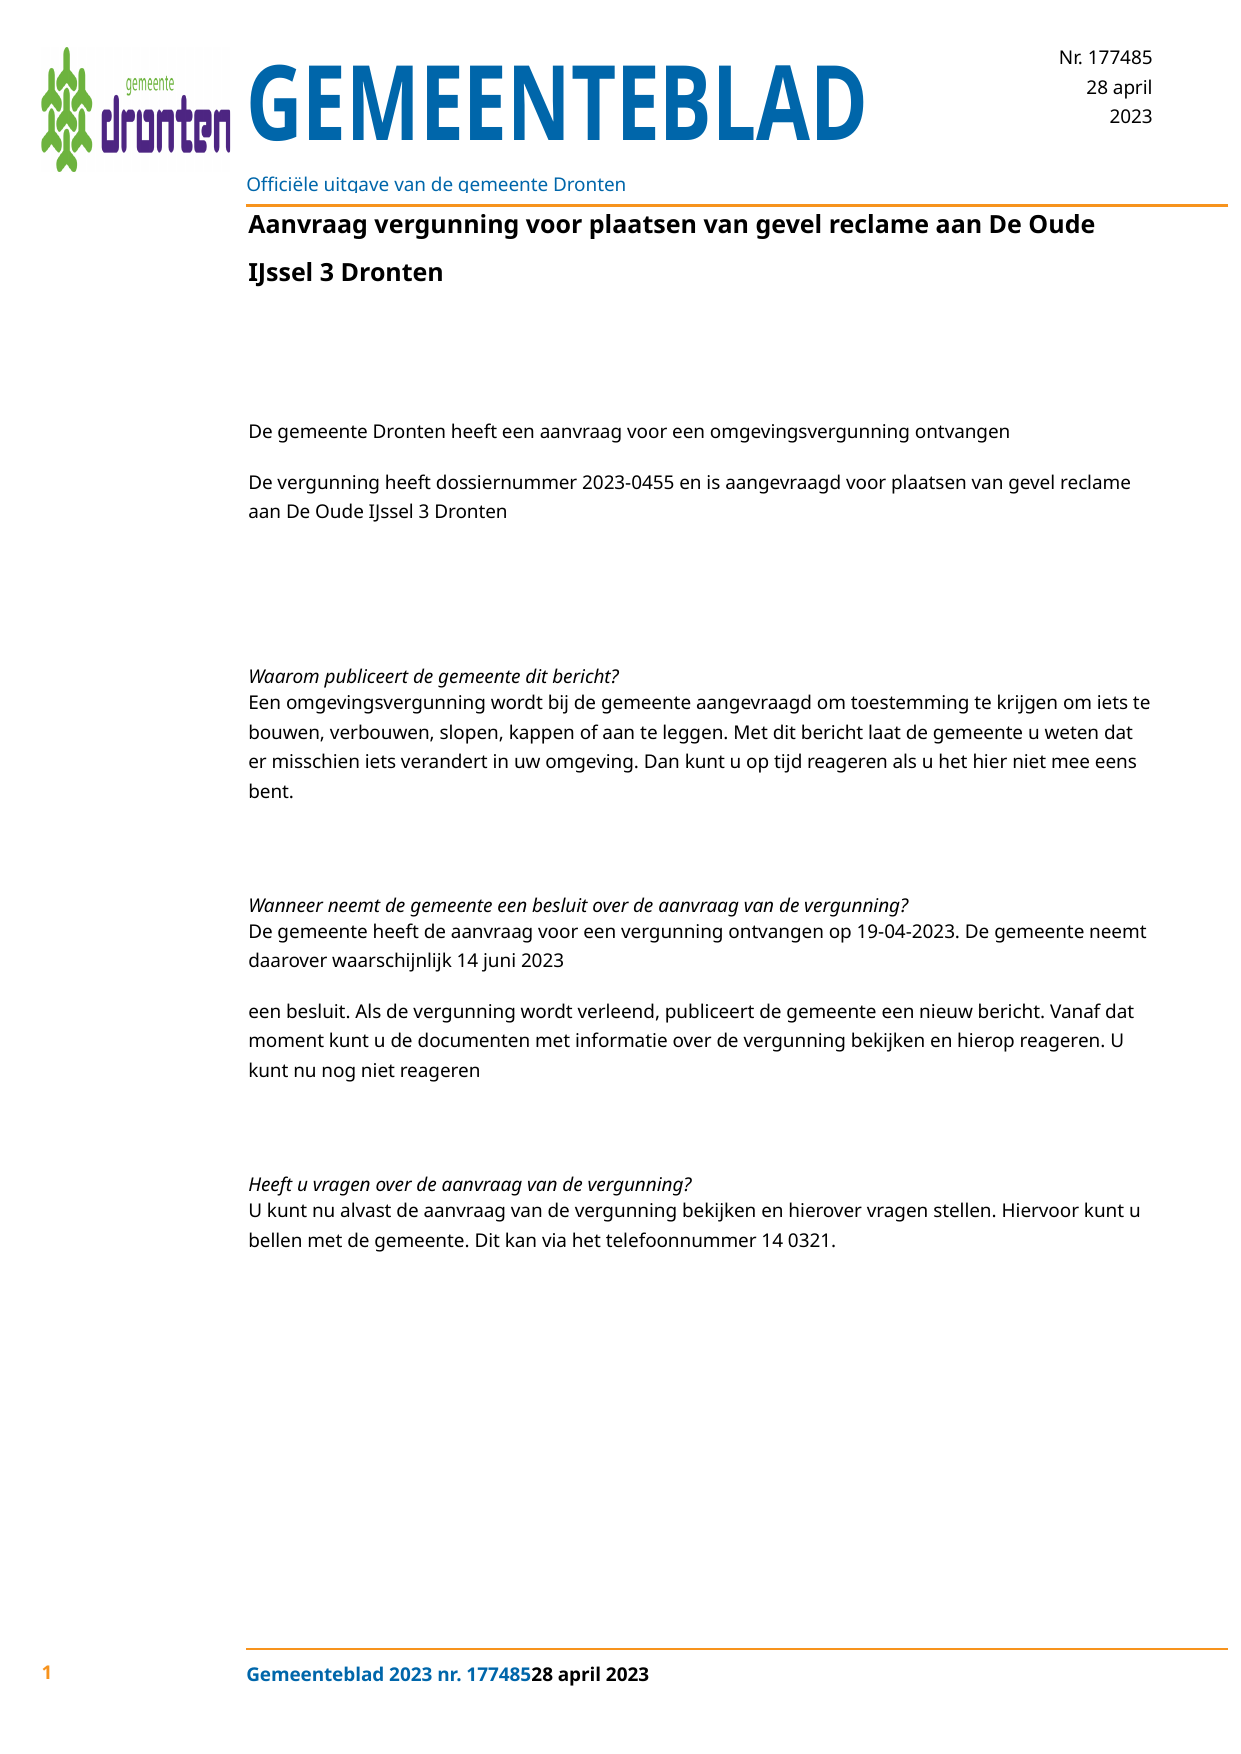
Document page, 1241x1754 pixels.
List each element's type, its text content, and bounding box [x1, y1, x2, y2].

text Aanvraag vergunning voor plaatsen van gevel reclame aan De Oude IJssel 3 Dronten [248, 207, 1152, 288]
text een besluit. Als de vergunning wordt verleend, publiceert de gemeente een nieuw bericht. Vanaf dat moment kunt u de documenten met informatie over de vergunning bekijken en hierop reageren. U kunt nu nog niet reageren [248, 998, 1152, 1083]
text De vergunning heeft dossiernummer 2023-0455 en is aangevraagd voor plaatsen van gevel reclame aan De Oude IJssel 3 Dronten [248, 469, 1152, 524]
text Heeft u vragen over de aanvraag van de vergunning? [248, 1172, 1152, 1197]
text De gemeente heeft de aanvraag voor een vergunning ontvangen op 19-04-2023. De gemeente neemt daarover waarschijnlijk 14 juni 2023 [248, 918, 1152, 973]
picture [41, 47, 231, 172]
text Wanneer neemt de gemeente een besluit over de aanvraag van de vergunning? [248, 892, 1152, 918]
text U kunt nu alvast de aanvraag van de vergunning bekijken en hierover vragen stellen. Hiervoor kunt u bellen met de gemeente. Dit kan via het telefoonnummer 14 0321. [248, 1197, 1152, 1253]
text Waarom publiceert de gemeente dit bericht? [248, 663, 1152, 689]
text Een omgevingsvergunning wordt bij de gemeente aangevraagd om toestemming te krijgen om iets te bouwen, verbouwen, slopen, kappen of aan te leggen. Met dit bericht laat de gemeente u weten dat er misschien iets verandert in uw omgeving. Dan kunt u op tijd reageren als u het hier niet mee eens bent. [248, 689, 1152, 804]
text De gemeente Dronten heeft een aanvraag voor een omgevingsvergunning ontvangen [248, 419, 1152, 444]
